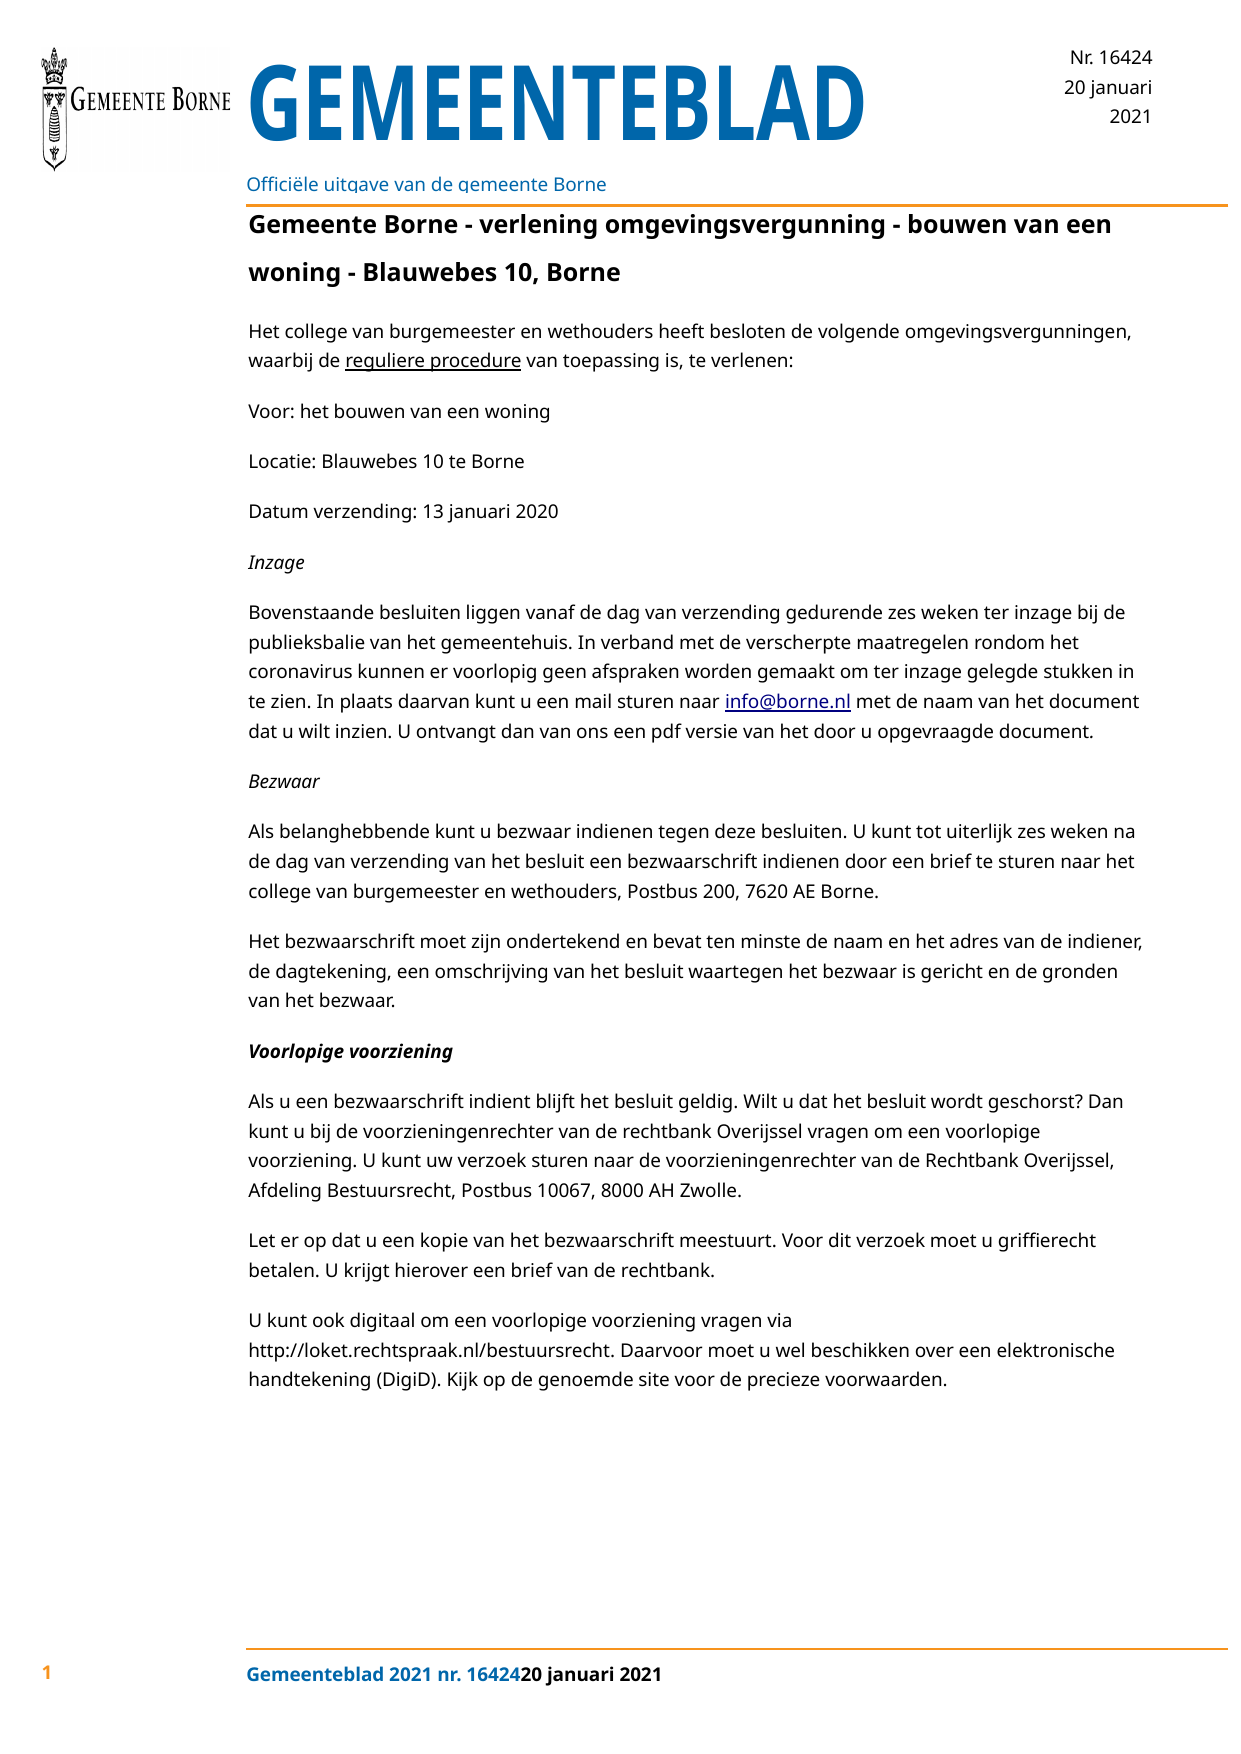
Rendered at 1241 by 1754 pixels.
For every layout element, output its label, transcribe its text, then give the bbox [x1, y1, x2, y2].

text Het bezwaarschrift moet zijn ondertekend en bevat ten minste de naam en het adres van de indiener, de dagtekening, een omschrijving van het besluit waartegen het bezwaar is gericht en de gronden van het bezwaar. [248, 928, 1152, 1013]
text Als belanghebbende kunt u bezwaar indienen tegen deze besluiten. U kunt tot uiterlijk zes weken na de dag van verzending van het besluit een bezwaarschrift indienen door een brief te sturen naar het college van burgemeester en wethouders, Postbus 200, 7620 AE Borne. [248, 819, 1152, 904]
text Inzage [248, 549, 1152, 575]
text Als u een bezwaarschrift indient blijft het besluit geldig. Wilt u dat het besluit wordt geschorst? Dan kunt u bij de voorzieningenrechter van de rechtbank Overijssel vragen om een voorlopige voorziening. U kunt uw verzoek sturen naar de voorzieningenrechter van de Rechtbank Overijssel, Afdeling Bestuursrecht, Postbus 10067, 8000 AH Zwolle. [248, 1088, 1152, 1203]
text Bezwaar [248, 768, 1152, 794]
text Voor: het bouwen van een woning [248, 398, 1152, 424]
text Het college van burgemeester en wethouders heeft besloten de volgende omgevingsvergunningen, waarbij de reguliere procedure van toepassing is, te verlenen: [248, 318, 1152, 373]
text Bovenstaande besluiten liggen vanaf de dag van verzending gedurende zes weken ter inzage bij de publieksbalie van het gemeentehuis. In verband met de verscherpte maatregelen rondom het coronavirus kunnen er voorlopig geen afspraken worden gemaakt om ter inzage gelegde stukken in te zien. In plaats daarvan kunt u een mail sturen naar info@borne.nl met de naam van het document dat u wilt inzien. U ontvangt dan van ons een pdf versie van het door u opgevraagde document. [248, 599, 1152, 744]
picture [41, 47, 231, 172]
text U kunt ook digitaal om een voorlopige voorziening vragen via http://loket.rechtspraak.nl/bestuursrecht. Daarvoor moet u wel beschikken over een elektronische handtekening (DigiD). Kijk op de genoemde site voor de precieze voorwaarden. [248, 1307, 1152, 1392]
text Datum verzending: 13 januari 2020 [248, 499, 1152, 524]
text Locatie: Blauwebes 10 te Borne [248, 448, 1152, 474]
text Voorlopige voorziening [248, 1038, 1152, 1064]
text Gemeente Borne - verlening omgevingsvergunning - bouwen van een woning - Blauwebes 10, Borne [248, 207, 1152, 288]
text Let er op dat u een kopie van het bezwaarschrift meestuurt. Voor dit verzoek moet u griffierecht betalen. U krijgt hierover een brief van de rechtbank. [248, 1227, 1152, 1283]
